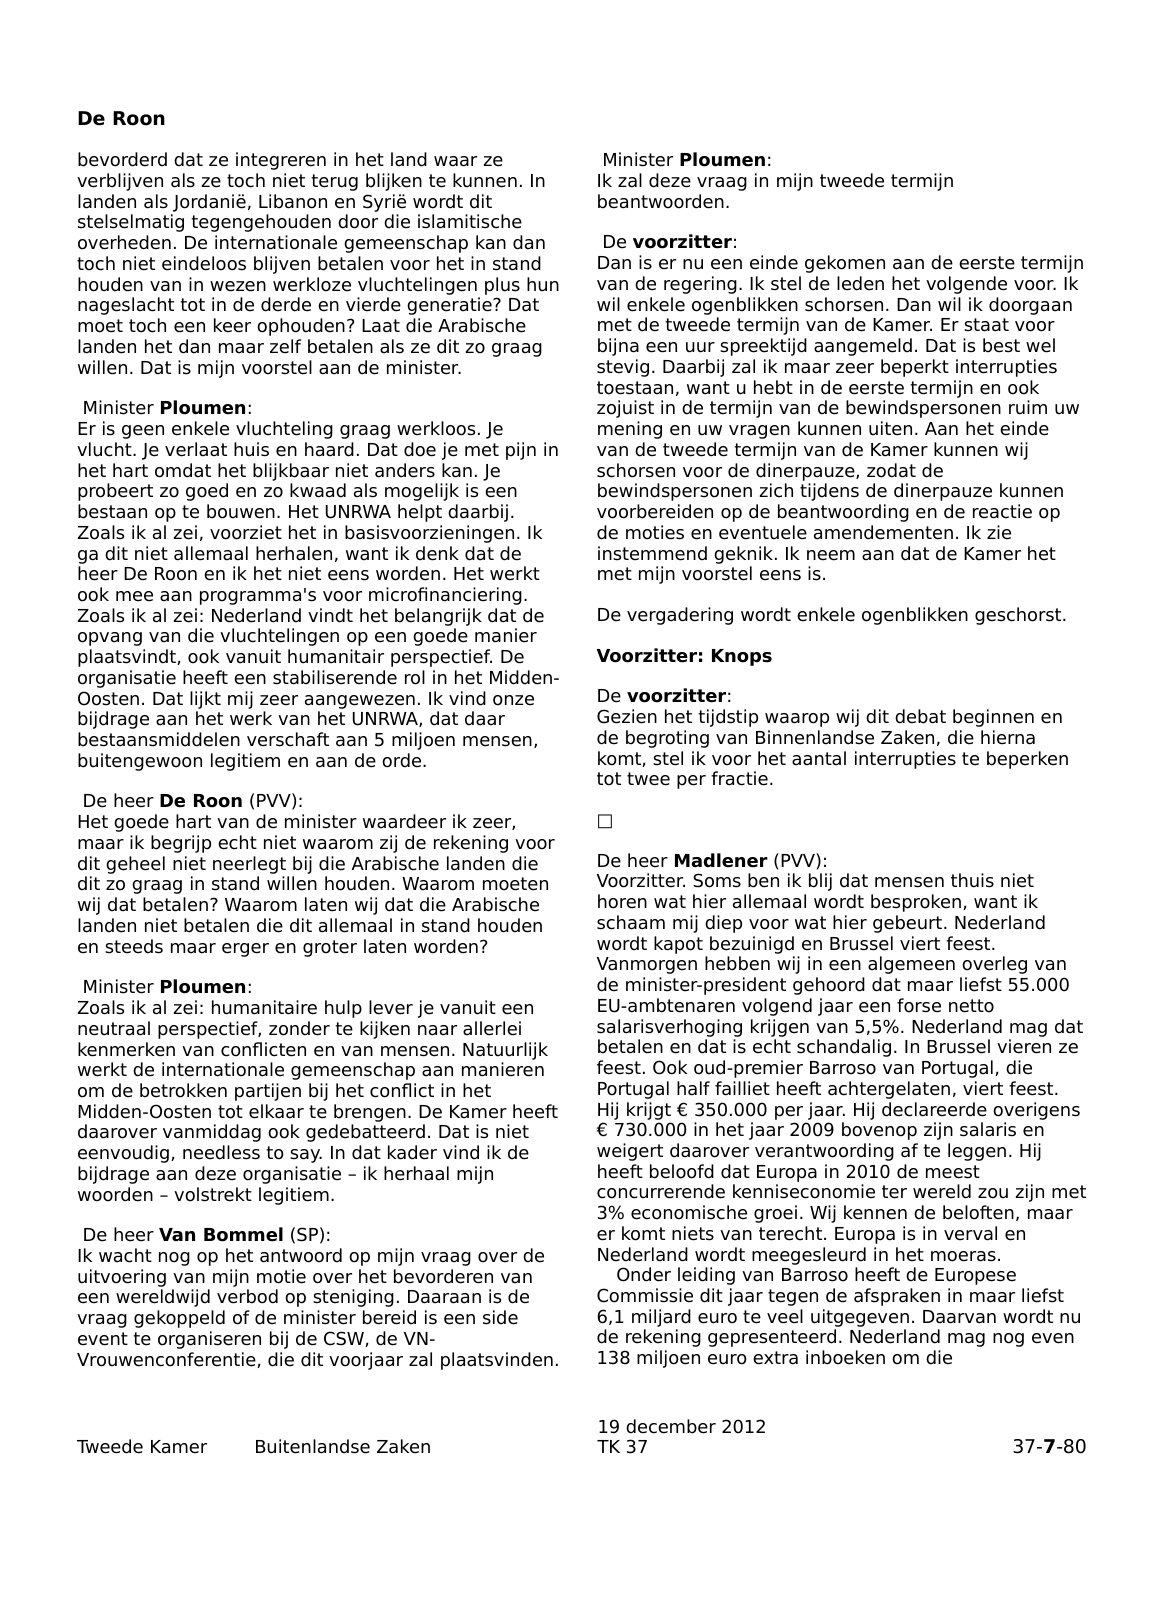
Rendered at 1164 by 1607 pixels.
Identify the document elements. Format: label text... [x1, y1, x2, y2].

text bevorderd dat ze integreren in het land waar ze verblijven als ze toch niet terug blijken te kunnen. In landen als Jordanië, Libanon en Syrië wordt dit stelselmatig tegengehouden door die islamitische overheden. De internationale gemeenschap kan dan toch niet eindeloos blijven betalen voor het in stand houden van in wezen werkloze vluchtelingen plus hun nageslacht tot in de derde en vierde generatie? Dat moet toch een keer ophouden? Laat die Arabische landen het dan maar zelf betalen als ze dit zo graag willen. Dat is mijn voorstel aan de minister. [77, 150, 567, 378]
text Voorzitter: Knops [596, 646, 1087, 666]
text De heer Van Bommel (SP): [77, 1225, 567, 1246]
text Er is geen enkele vluchteling graag werkloos. Je vlucht. Je verlaat huis en haard. Dat doe je met pijn in het hart omdat het blijkbaar niet anders kan. Je probeert zo goed en zo kwaad als mogelijk is een bestaan op te bouwen. Het UNRWA helpt daarbij. Zoals ik al zei, voorziet het in basisvoorzieningen. Ik ga dit niet allemaal herhalen, want ik denk dat de heer De Roon en ik het niet eens worden. Het werkt ook mee aan programma's voor microfinanciering. Zoals ik al zei: Nederland vindt het belangrijk dat de opvang van die vluchtelingen op een goede manier plaatsvindt, ook vanuit humanitair perspectief. De organisatie heeft een stabiliserende rol in het Midden-Oosten. Dat lijkt mij zeer aangewezen. Ik vind onze bijdrage aan het werk van het UNRWA, dat daar bestaansmiddelen verschaft aan 5 miljoen mensen, buitengewoon legitiem en aan de orde. [77, 419, 567, 771]
text Minister Ploumen: [596, 150, 1087, 171]
text Het goede hart van de minister waardeer ik zeer, maar ik begrijp echt niet waarom zij de rekening voor dit geheel niet neerlegt bij die Arabische landen die dit zo graag in stand willen houden. Waarom moeten wij dat betalen? Waarom laten wij dat die Arabische landen niet betalen die dit allemaal in stand houden en steeds maar erger en groter laten worden? [77, 812, 567, 957]
text De heer Madlener (PVV): [596, 851, 1087, 871]
text □ [596, 810, 1087, 831]
text De voorzitter: [596, 686, 1087, 707]
text De vergadering wordt enkele ogenblikken geschorst. [596, 605, 1087, 626]
text Onder leiding van Barroso heeft de Europese Commissie dit jaar tegen de afspraken in maar liefst 6,1 miljard euro te veel uitgegeven. Daarvan wordt nu de rekening gepresenteerd. Nederland mag nog even 138 miljoen euro extra inboeken om die [596, 1265, 1087, 1369]
text De heer De Roon (PVV): [77, 791, 567, 812]
text Zoals ik al zei: humanitaire hulp lever je vanuit een neutraal perspectief, zonder te kijken naar allerlei kenmerken van conflicten en van mensen. Natuurlijk werkt de internationale gemeenschap aan manieren om de betrokken partijen bij het conflict in het Midden-Oosten tot elkaar te brengen. De Kamer heeft daarover vanmiddag ook gedebatteerd. Dat is niet eenvoudig, needless to say. In dat kader vind ik de bijdrage aan deze organisatie – ik herhaal mijn woorden – volstrekt legitiem. [77, 998, 567, 1205]
text Minister Ploumen: [77, 977, 567, 998]
text De voorzitter: [596, 232, 1087, 253]
text Dan is er nu een einde gekomen aan de eerste termijn van de regering. Ik stel de leden het volgende voor. Ik wil enkele ogenblikken schorsen. Dan wil ik doorgaan met de tweede termijn van de Kamer. Er staat voor bijna een uur spreektijd aangemeld. Dat is best wel stevig. Daarbij zal ik maar zeer beperkt interrupties toestaan, want u hebt in de eerste termijn en ook zojuist in de termijn van de bewindspersonen ruim uw mening en uw vragen kunnen uiten. Aan het einde van de tweede termijn van de Kamer kunnen wij schorsen voor de dinerpauze, zodat de bewindspersonen zich tijdens de dinerpauze kunnen voorbereiden op de beantwoording en de reactie op de moties en eventuele amendementen. Ik zie instemmend geknik. Ik neem aan dat de Kamer het met mijn voorstel eens is. [596, 253, 1087, 585]
text Ik zal deze vraag in mijn tweede termijn beantwoorden. [596, 171, 1087, 212]
text Gezien het tijdstip waarop wij dit debat beginnen en de begroting van Binnenlandse Zaken, die hierna komt, stel ik voor het aantal interrupties te beperken tot twee per fractie. [596, 707, 1087, 790]
text Voorzitter. Soms ben ik blij dat mensen thuis niet horen wat hier allemaal wordt besproken, want ik schaam mij diep voor wat hier gebeurt. Nederland wordt kapot bezuinigd en Brussel viert feest. Vanmorgen hebben wij in een algemeen overleg van de minister-president gehoord dat maar liefst 55.000 EU-ambtenaren volgend jaar een forse netto salarisverhoging krijgen van 5,5%. Nederland mag dat betalen en dat is echt schandalig. In Brussel vieren ze feest. Ook oud-premier Barroso van Portugal, die Portugal half failliet heeft achtergelaten, viert feest. Hij krijgt € 350.000 per jaar. Hij declareerde overigens € 730.000 in het jaar 2009 bovenop zijn salaris en weigert daarover verantwoording af te leggen. Hij heeft beloofd dat Europa in 2010 de meest concurrerende kenniseconomie ter wereld zou zijn met 3% economische groei. Wij kennen de beloften, maar er komt niets van terecht. Europa is in verval en Nederland wordt meegesleurd in het moeras. [596, 871, 1087, 1265]
text Ik wacht nog op het antwoord op mijn vraag over de uitvoering van mijn motie over het bevorderen van een wereldwijd verbod op steniging. Daaraan is de vraag gekoppeld of de minister bereid is een side event te organiseren bij de CSW, de VN-Vrouwenconferentie, die dit voorjaar zal plaatsvinden. [77, 1246, 567, 1370]
text Minister Ploumen: [77, 398, 567, 419]
